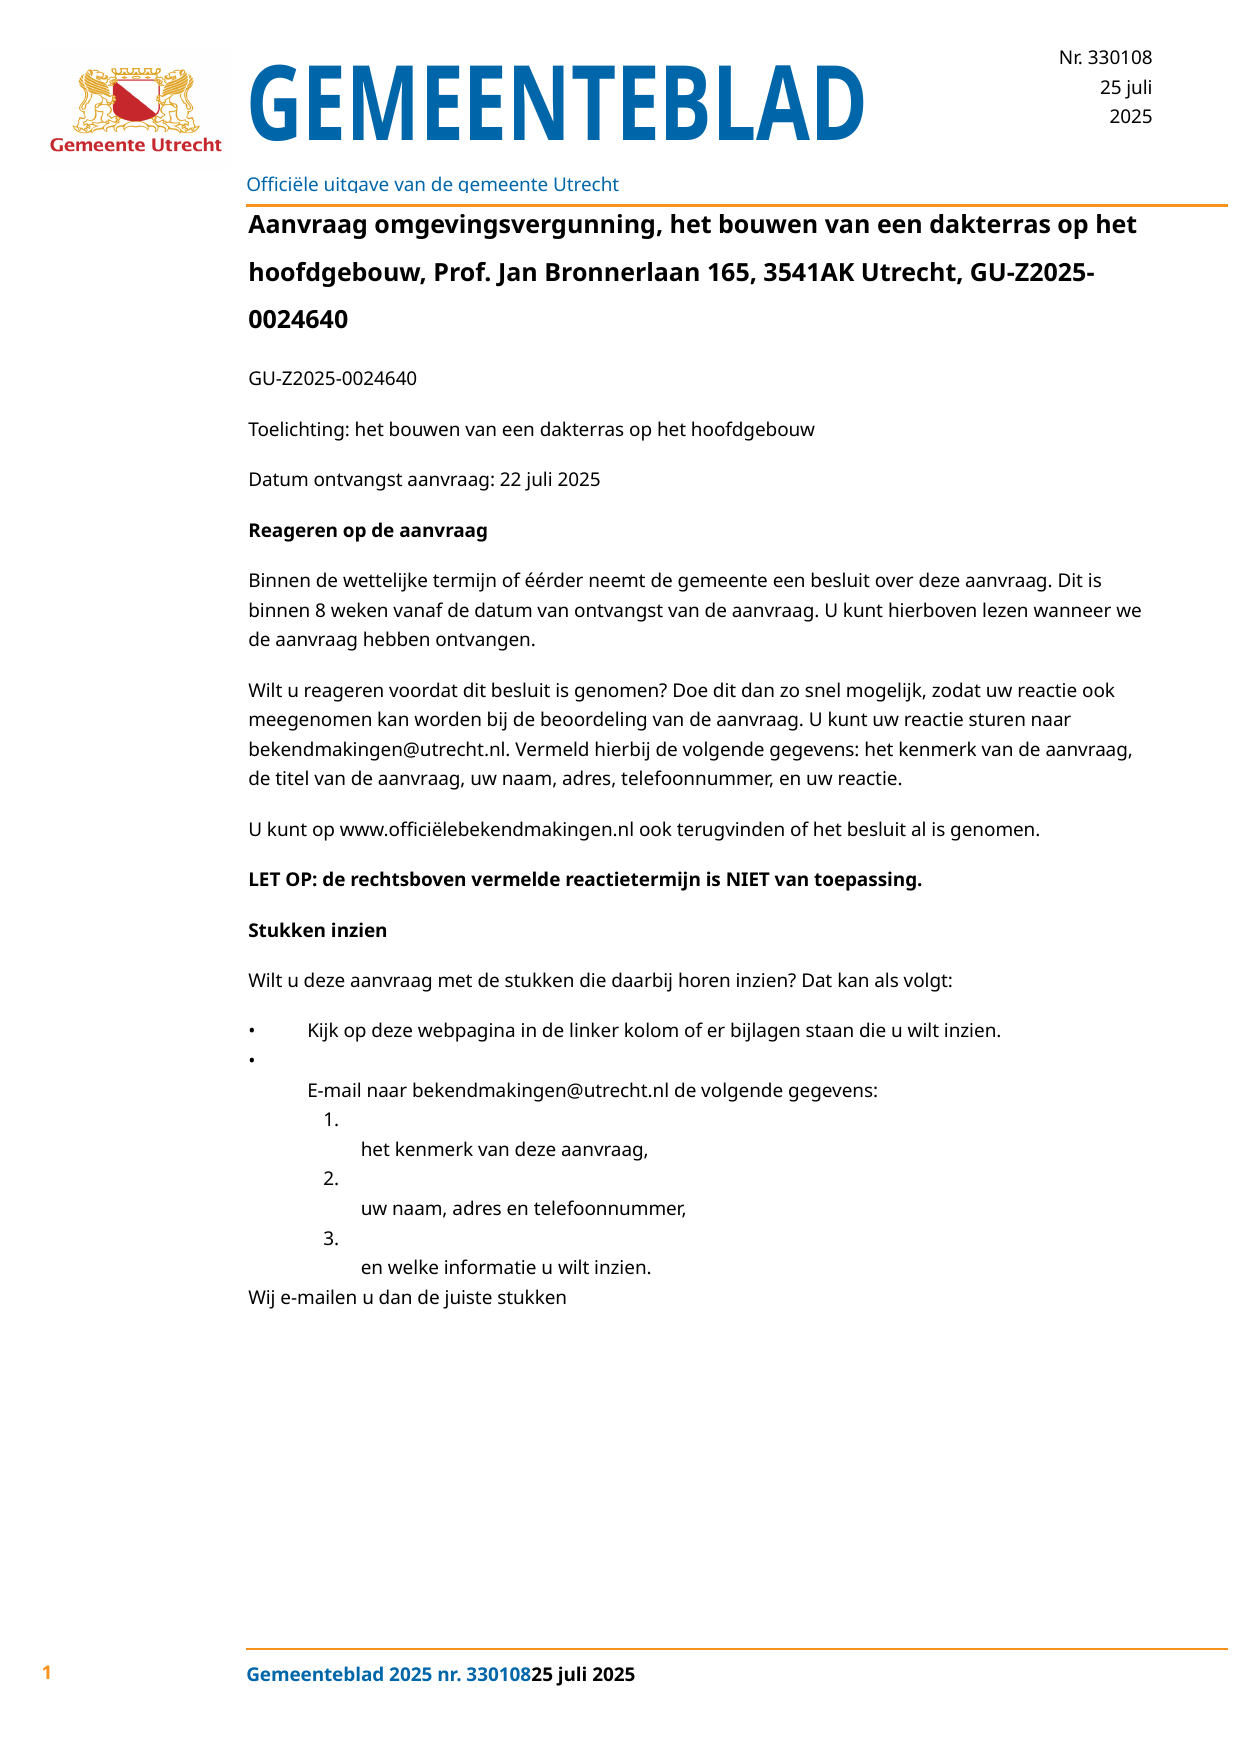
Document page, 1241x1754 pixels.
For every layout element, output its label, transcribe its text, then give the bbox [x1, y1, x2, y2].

text U kunt op www.officiëlebekendmakingen.nl ook terugvinden of het besluit al is genomen. [248, 816, 1152, 842]
list het kenmerk van deze aanvraag, [323, 1136, 1152, 1162]
text Reageren op de aanvraag [248, 517, 1152, 542]
picture [41, 47, 231, 172]
list E-mail naar bekendmakingen@utrecht.nl de volgende gegevens: [248, 1077, 1152, 1102]
text Toelichting: het bouwen van een dakterras op het hoofdgebouw [248, 416, 1152, 442]
text Datum ontvangst aanvraag: 22 juli 2025 [248, 466, 1152, 492]
text Wij e-mailen u dan de juiste stukken [248, 1284, 1152, 1309]
text LET OP: de rechtsboven vermelde reactietermijn is NIET van toepassing. [248, 866, 1152, 892]
list en welke informatie u wilt inzien. [323, 1254, 1152, 1280]
text Aanvraag omgevingsvergunning, het bouwen van een dakterras op het hoofdgebouw, Prof. Jan Bronnerlaan 165, 3541AK Utrecht, GU-Z2025-0024640 [248, 207, 1152, 336]
list uw naam, adres en telefoonnummer, [323, 1195, 1152, 1221]
text Wilt u reageren voordat dit besluit is genomen? Doe dit dan zo snel mogelijk, zodat uw reactie ook meegenomen kan worden bij de beoordeling van de aanvraag. U kunt uw reactie sturen naar bekendmakingen@utrecht.nl. Vermeld hierbij de volgende gegevens: het kenmerk van de aanvraag, de titel van de aanvraag, uw naam, adres, telefoonnummer, en uw reactie. [248, 677, 1152, 791]
list Kijk op deze webpagina in de linker kolom of er bijlagen staan die u wilt inzien. [248, 1018, 1152, 1043]
text GU-Z2025-0024640 [248, 366, 1152, 391]
text Binnen de wettelijke termijn of éérder neemt de gemeente een besluit over deze aanvraag. Dit is binnen 8 weken vanaf de datum van ontvangst van de aanvraag. U kunt hierboven lezen wanneer we de aanvraag hebben ontvangen. [248, 567, 1152, 652]
text Stukken inzien [248, 917, 1152, 942]
text Wilt u deze aanvraag met de stukken die daarbij horen inzien? Dat kan als volgt: [248, 967, 1152, 993]
